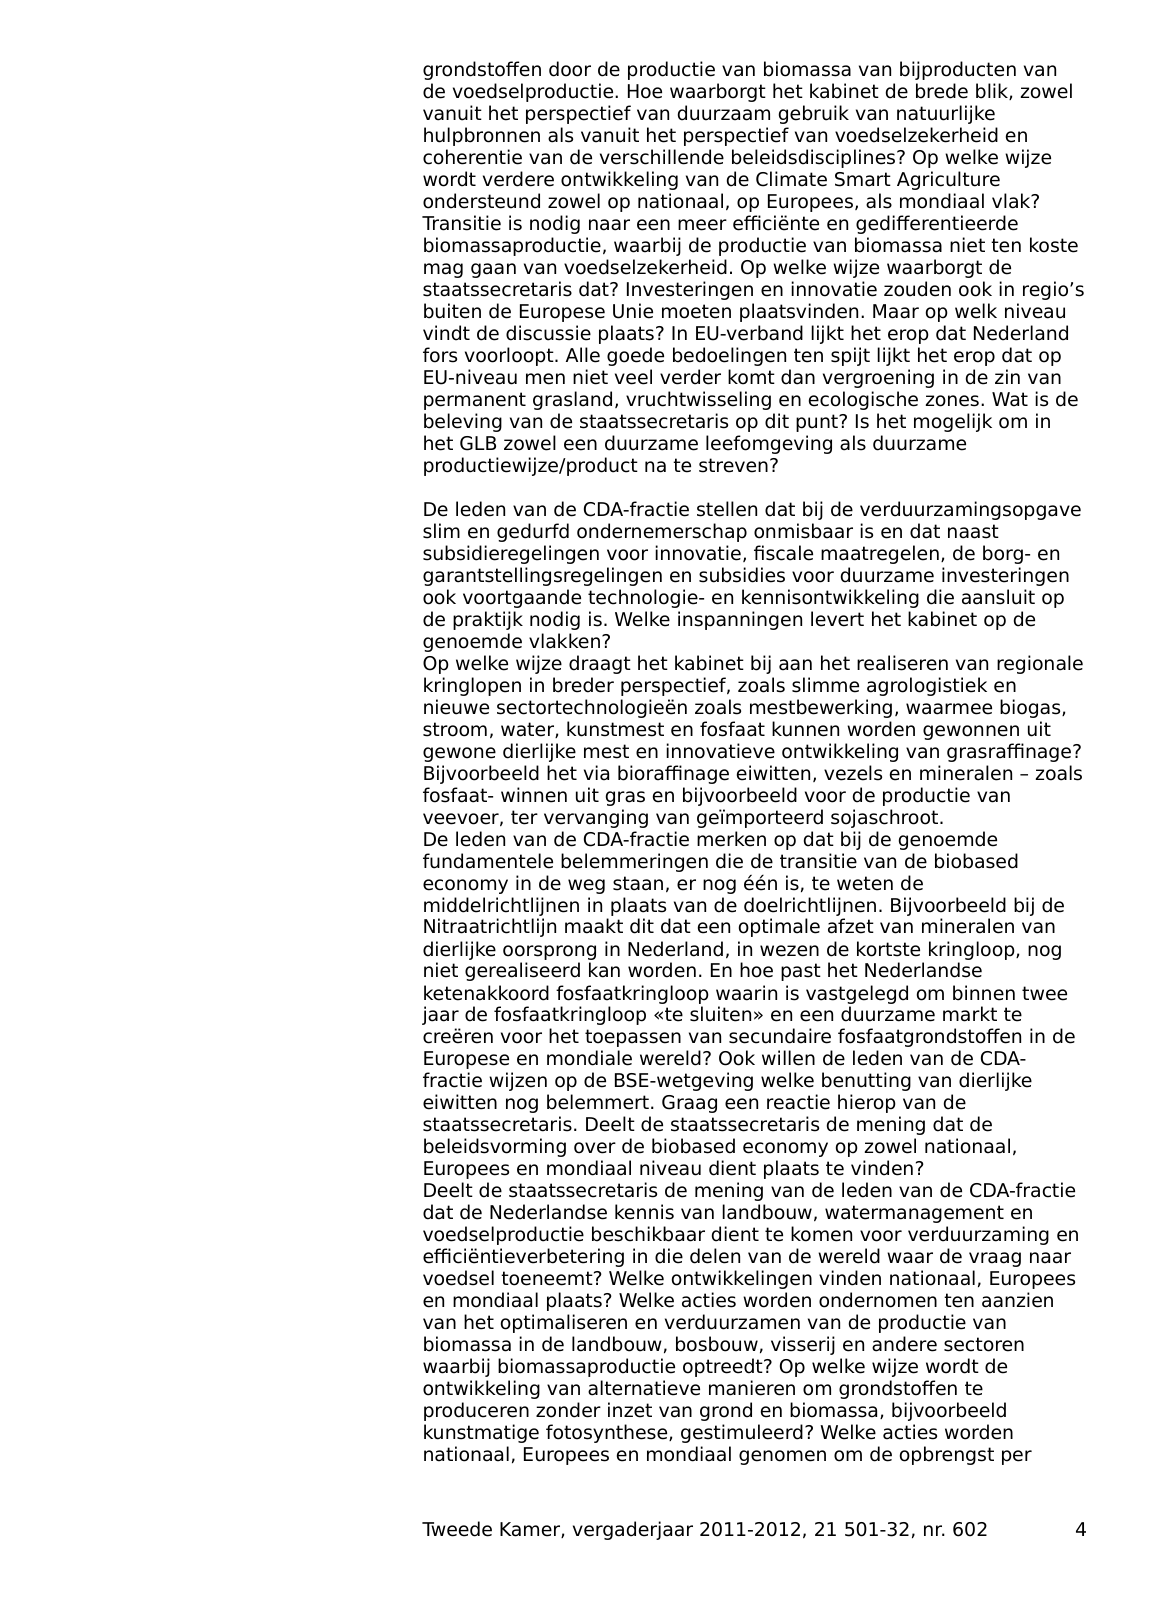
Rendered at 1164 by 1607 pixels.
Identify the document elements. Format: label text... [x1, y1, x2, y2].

text Deelt de staatssecretaris de mening van de leden van de CDA-fractie dat de Nederlandse kennis van landbouw, watermanagement en voedselproductie beschikbaar dient te komen voor verduurzaming en efficiëntieverbetering in die delen van de wereld waar de vraag naar voedsel toeneemt? Welke ontwikkelingen vinden nationaal, Europees en mondiaal plaats? Welke acties worden ondernomen ten aanzien van het optimaliseren en verduurzamen van de productie van biomassa in de landbouw, bosbouw, visserij en andere sectoren waarbij biomassaproductie optreedt? Op welke wijze wordt de ontwikkeling van alternatieve manieren om grondstoffen te produceren zonder inzet van grond en biomassa, bijvoorbeeld kunstmatige fotosynthese, gestimuleerd? Welke acties worden nationaal, Europees en mondiaal genomen om de opbrengst per [422, 1180, 1087, 1466]
text De leden van de CDA-fractie merken op dat bij de genoemde fundamentele belemmeringen die de transitie van de biobased economy in de weg staan, er nog één is, te weten de middelrichtlijnen in plaats van de doelrichtlijnen. Bijvoorbeeld bij de Nitraatrichtlijn maakt dit dat een optimale afzet van mineralen van dierlijke oorsprong in Nederland, in wezen de kortste kringloop, nog niet gerealiseerd kan worden. En hoe past het Nederlandse ketenakkoord fosfaatkringloop waarin is vastgelegd om binnen twee jaar de fosfaatkringloop «te sluiten» en een duurzame markt te creëren voor het toepassen van secundaire fosfaatgrondstoffen in de Europese en mondiale wereld? Ook willen de leden van de CDA-fractie wijzen op de BSE-wetgeving welke benutting van dierlijke eiwitten nog belemmert. Graag een reactie hierop van de staatssecretaris. Deelt de staatssecretaris de mening dat de beleidsvorming over de biobased economy op zowel nationaal, Europees en mondiaal niveau dient plaats te vinden? [422, 828, 1087, 1180]
text De leden van de CDA-fractie stellen dat bij de verduurzamingsopgave slim en gedurfd ondernemerschap onmisbaar is en dat naast subsidieregelingen voor innovatie, fiscale maatregelen, de borg- en garantstellingsregelingen en subsidies voor duurzame investeringen ook voortgaande technologie- en kennisontwikkeling die aansluit op de praktijk nodig is. Welke inspanningen levert het kabinet op de genoemde vlakken? [422, 499, 1087, 653]
text Op welke wijze draagt het kabinet bij aan het realiseren van regionale kringlopen in breder perspectief, zoals slimme agrologistiek en nieuwe sectortechnologieën zoals mestbewerking, waarmee biogas, stroom, water, kunstmest en fosfaat kunnen worden gewonnen uit gewone dierlijke mest en innovatieve ontwikkeling van grasraffinage? Bijvoorbeeld het via bioraffinage eiwitten, vezels en mineralen – zoals fosfaat- winnen uit gras en bijvoorbeeld voor de productie van veevoer, ter vervanging van geïmporteerd sojaschroot. [422, 653, 1087, 828]
text grondstoffen door de productie van biomassa van bijproducten van de voedselproductie. Hoe waarborgt het kabinet de brede blik, zowel vanuit het perspectief van duurzaam gebruik van natuurlijke hulpbronnen als vanuit het perspectief van voedselzekerheid en coherentie van de verschillende beleidsdisciplines? Op welke wijze wordt verdere ontwikkeling van de Climate Smart Agriculture ondersteund zowel op nationaal, op Europees, als mondiaal vlak? Transitie is nodig naar een meer efficiënte en gedifferentieerde biomassaproductie, waarbij de productie van biomassa niet ten koste mag gaan van voedselzekerheid. Op welke wijze waarborgt de staatssecretaris dat? Investeringen en innovatie zouden ook in regio’s buiten de Europese Unie moeten plaatsvinden. Maar op welk niveau vindt de discussie plaats? In EU-verband lijkt het erop dat Nederland fors voorloopt. Alle goede bedoelingen ten spijt lijkt het erop dat op EU-niveau men niet veel verder komt dan vergroening in de zin van permanent grasland, vruchtwisseling en ecologische zones. Wat is de beleving van de staatssecretaris op dit punt? Is het mogelijk om in het GLB zowel een duurzame leefomgeving als duurzame productiewijze/product na te streven? [422, 59, 1087, 477]
